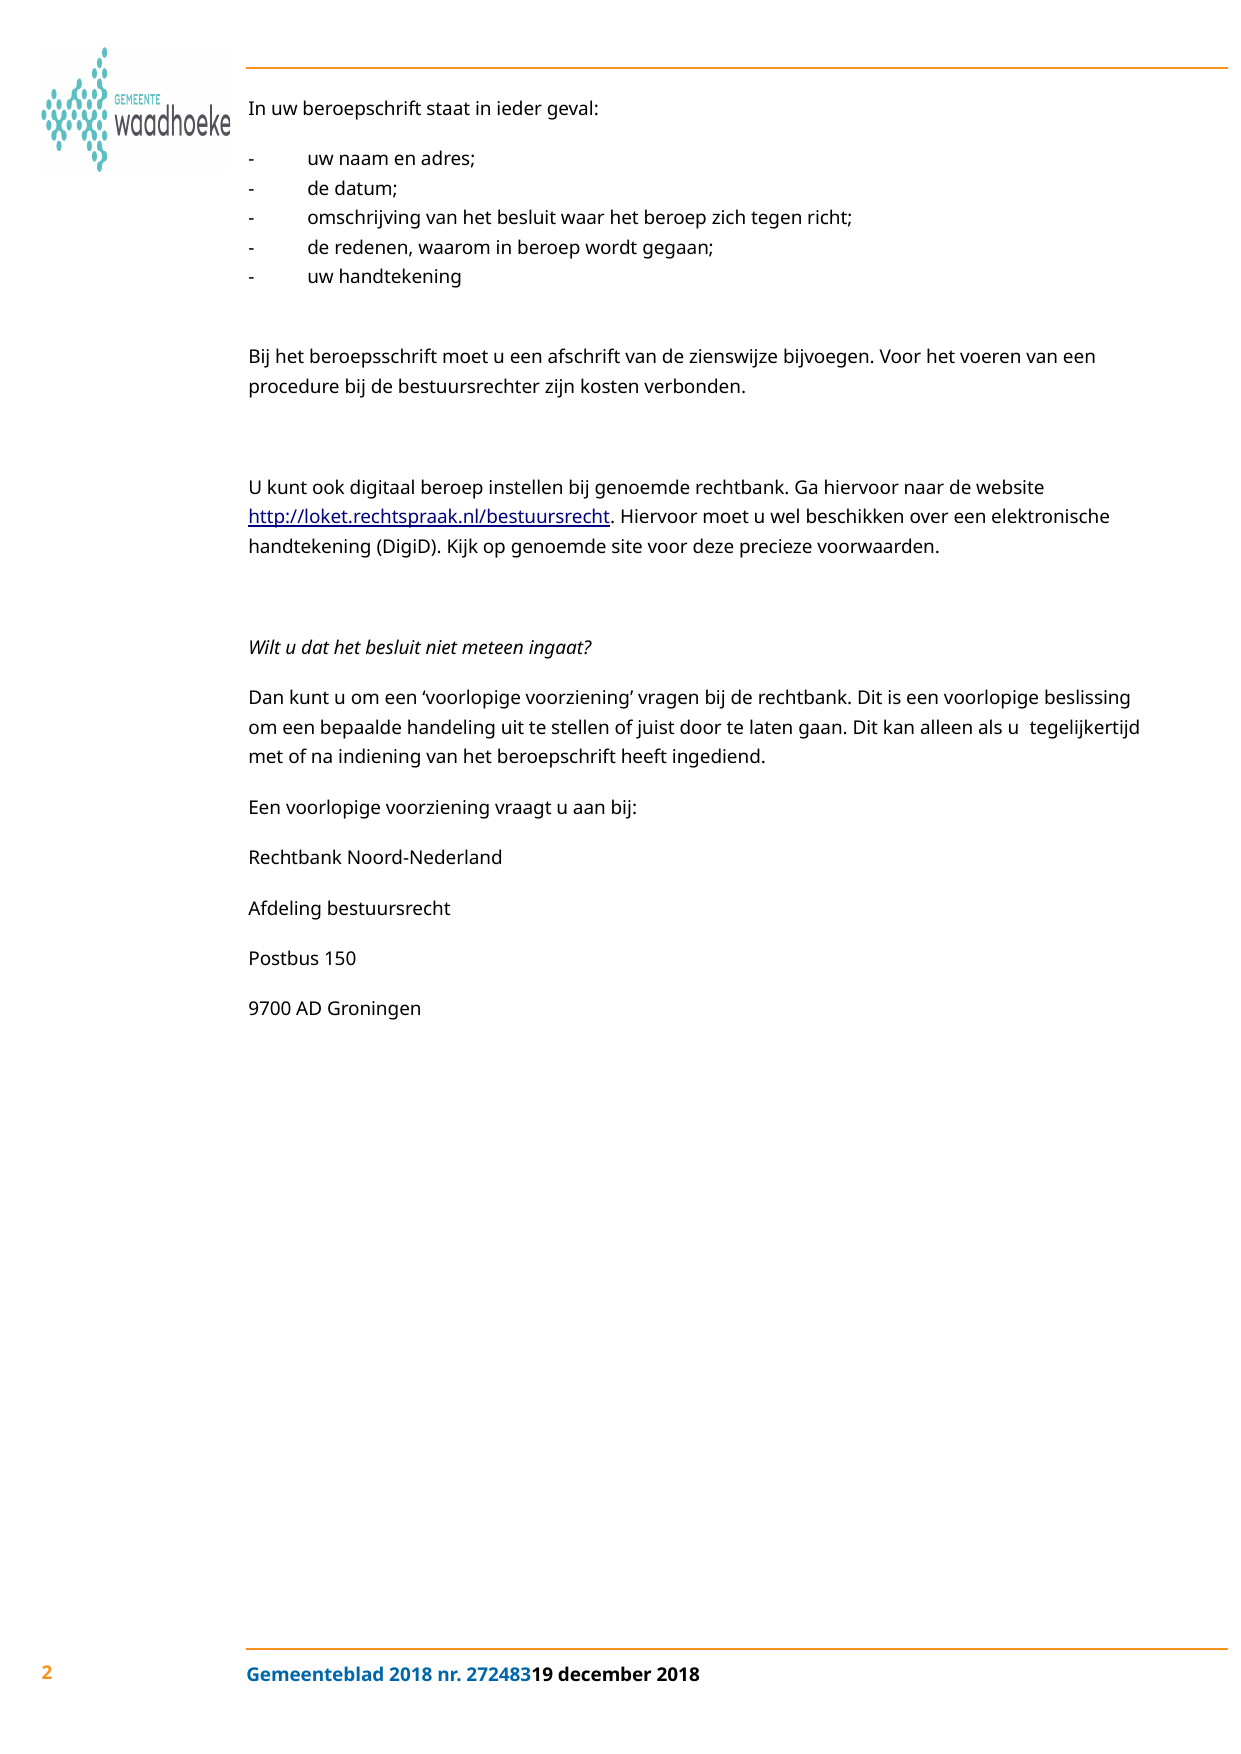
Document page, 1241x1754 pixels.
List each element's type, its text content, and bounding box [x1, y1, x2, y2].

text 9700 AD Groningen [248, 996, 1152, 1021]
text In uw beroepschrift staat in ieder geval: [248, 95, 1152, 121]
text Rechtbank Noord-Nederland [248, 844, 1152, 870]
list uw naam en adres; [248, 145, 1152, 171]
list uw handtekening [248, 263, 1152, 289]
text Bij het beroepsschrift moet u een afschrift van de zienswijze bijvoegen. Voor het voeren van een procedure bij de bestuursrechter zijn kosten verbonden. [248, 343, 1152, 399]
list omschrijving van het besluit waar het beroep zich tegen richt; [248, 204, 1152, 230]
text Een voorlopige voorziening vraagt u aan bij: [248, 794, 1152, 820]
text Wilt u dat het besluit niet meteen ingaat? [248, 634, 1152, 660]
text U kunt ook digitaal beroep instellen bij genoemde rechtbank. Ga hiervoor naar de website http://loket.rechtspraak.nl/bestuursrecht. Hiervoor moet u wel beschikken over een elektronische handtekening (DigiD). Kijk op genoemde site voor deze precieze voorwaarden. [248, 474, 1152, 559]
list de redenen, waarom in beroep wordt gegaan; [248, 234, 1152, 260]
text Postbus 150 [248, 945, 1152, 971]
list de datum; [248, 175, 1152, 201]
text Dan kunt u om een ‘voorlopige voorziening’ vragen bij de rechtbank. Dit is een voorlopige beslissing om een bepaalde handeling uit te stellen of juist door te laten gaan. Dit kan alleen als u tegelijkertijd met of na indiening van het beroepschrift heeft ingediend. [248, 684, 1152, 769]
picture [41, 47, 231, 172]
text Afdeling bestuursrecht [248, 895, 1152, 921]
